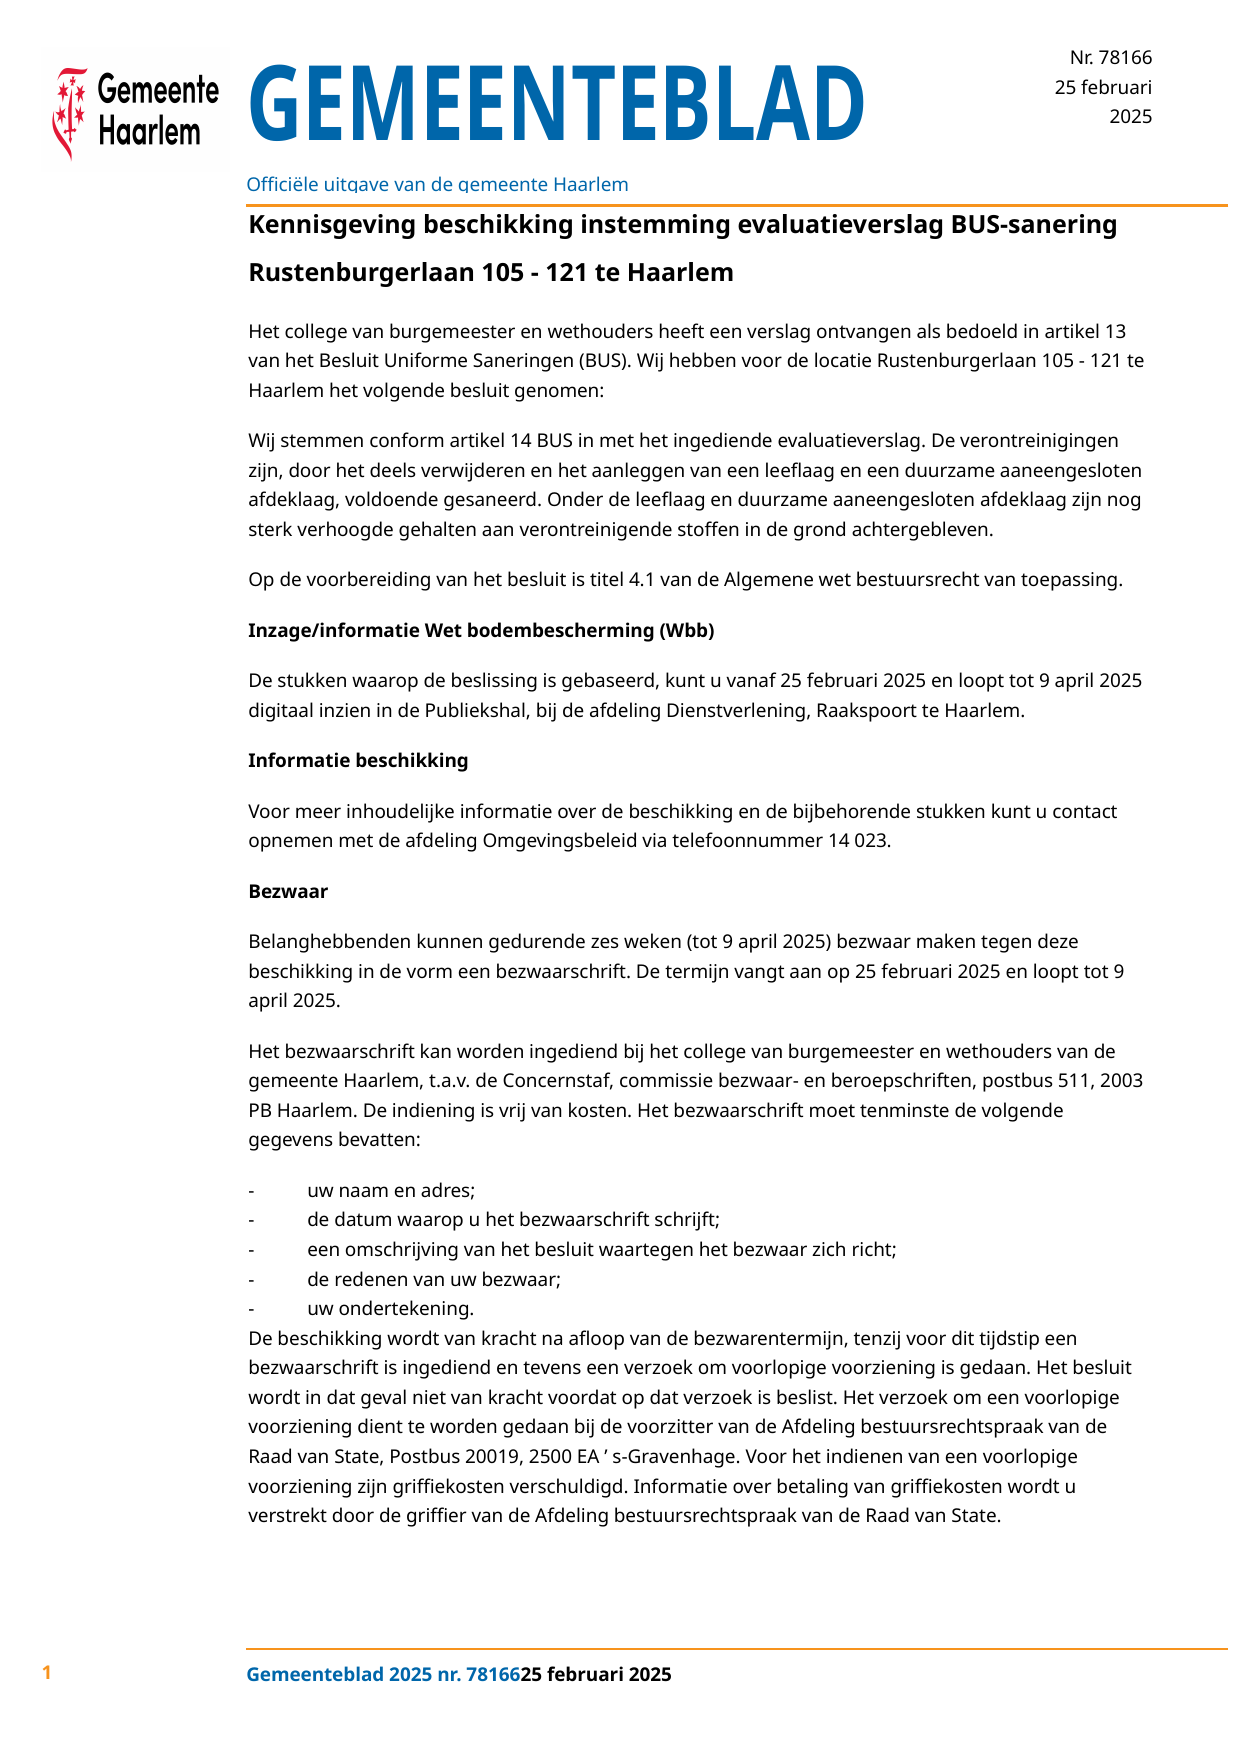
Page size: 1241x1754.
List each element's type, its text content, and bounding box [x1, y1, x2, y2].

picture [41, 47, 231, 172]
text De beschikking wordt van kracht na afloop van de bezwarentermijn, tenzij voor dit tijdstip een bezwaarschrift is ingediend en tevens een verzoek om voorlopige voorziening is gedaan. Het besluit wordt in dat geval niet van kracht voordat op dat verzoek is beslist. Het verzoek om een voorlopige voorziening dient te worden gedaan bij de voorzitter van de Afdeling bestuursrechtspraak van de Raad van State, Postbus 20019, 2500 EA ’ s-Gravenhage. Voor het indienen van een voorlopige voorziening zijn griffiekosten verschuldigd. Informatie over betaling van griffiekosten wordt u verstrekt door de griffier van de Afdeling bestuursrechtspraak van de Raad van State. [248, 1325, 1152, 1528]
text Wij stemmen conform artikel 14 BUS in met het ingediende evaluatieverslag. De verontreinigingen zijn, door het deels verwijderen en het aanleggen van een leeflaag en een duurzame aaneengesloten afdeklaag, voldoende gesaneerd. Onder de leeflaag en duurzame aaneengesloten afdeklaag zijn nog sterk verhoogde gehalten aan verontreinigende stoffen in de grond achtergebleven. [248, 427, 1152, 542]
text Bezwaar [248, 878, 1152, 904]
text Informatie beschikking [248, 747, 1152, 773]
list uw naam en adres; [248, 1177, 1152, 1203]
text Kennisgeving beschikking instemming evaluatieverslag BUS-sanering Rustenburgerlaan 105 - 121 te Haarlem [248, 207, 1152, 288]
list de datum waarop u het bezwaarschrift schrijft; [248, 1207, 1152, 1232]
text Voor meer inhoudelijke informatie over de beschikking en de bijbehorende stukken kunt u contact opnemen met de afdeling Omgevingsbeleid via telefoonnummer 14 023. [248, 798, 1152, 853]
text Op de voorbereiding van het besluit is titel 4.1 van de Algemene wet bestuursrecht van toepassing. [248, 567, 1152, 592]
list een omschrijving van het besluit waartegen het bezwaar zich richt; [248, 1236, 1152, 1262]
list de redenen van uw bezwaar; [248, 1266, 1152, 1292]
text Het bezwaarschrift kan worden ingediend bij het college van burgemeester en wethouders van de gemeente Haarlem, t.a.v. de Concernstaf, commissie bezwaar- en beroepschriften, postbus 511, 2003 PB Haarlem. De indiening is vrij van kosten. Het bezwaarschrift moet tenminste de volgende gegevens bevatten: [248, 1038, 1152, 1152]
text Belanghebbenden kunnen gedurende zes weken (tot 9 april 2025) bezwaar maken tegen deze beschikking in de vorm een bezwaarschrift. De termijn vangt aan op 25 februari 2025 en loopt tot 9 april 2025. [248, 928, 1152, 1013]
text Inzage/informatie Wet bodembescherming (Wbb) [248, 617, 1152, 643]
list uw ondertekening. [248, 1295, 1152, 1321]
text Het college van burgemeester en wethouders heeft een verslag ontvangen als bedoeld in artikel 13 van het Besluit Uniforme Saneringen (BUS). Wij hebben voor de locatie Rustenburgerlaan 105 - 121 te Haarlem het volgende besluit genomen: [248, 318, 1152, 403]
text De stukken waarop de beslissing is gebaseerd, kunt u vanaf 25 februari 2025 en loopt tot 9 april 2025 digitaal inzien in de Publiekshal, bij de afdeling Dienstverlening, Raakspoort te Haarlem. [248, 667, 1152, 723]
